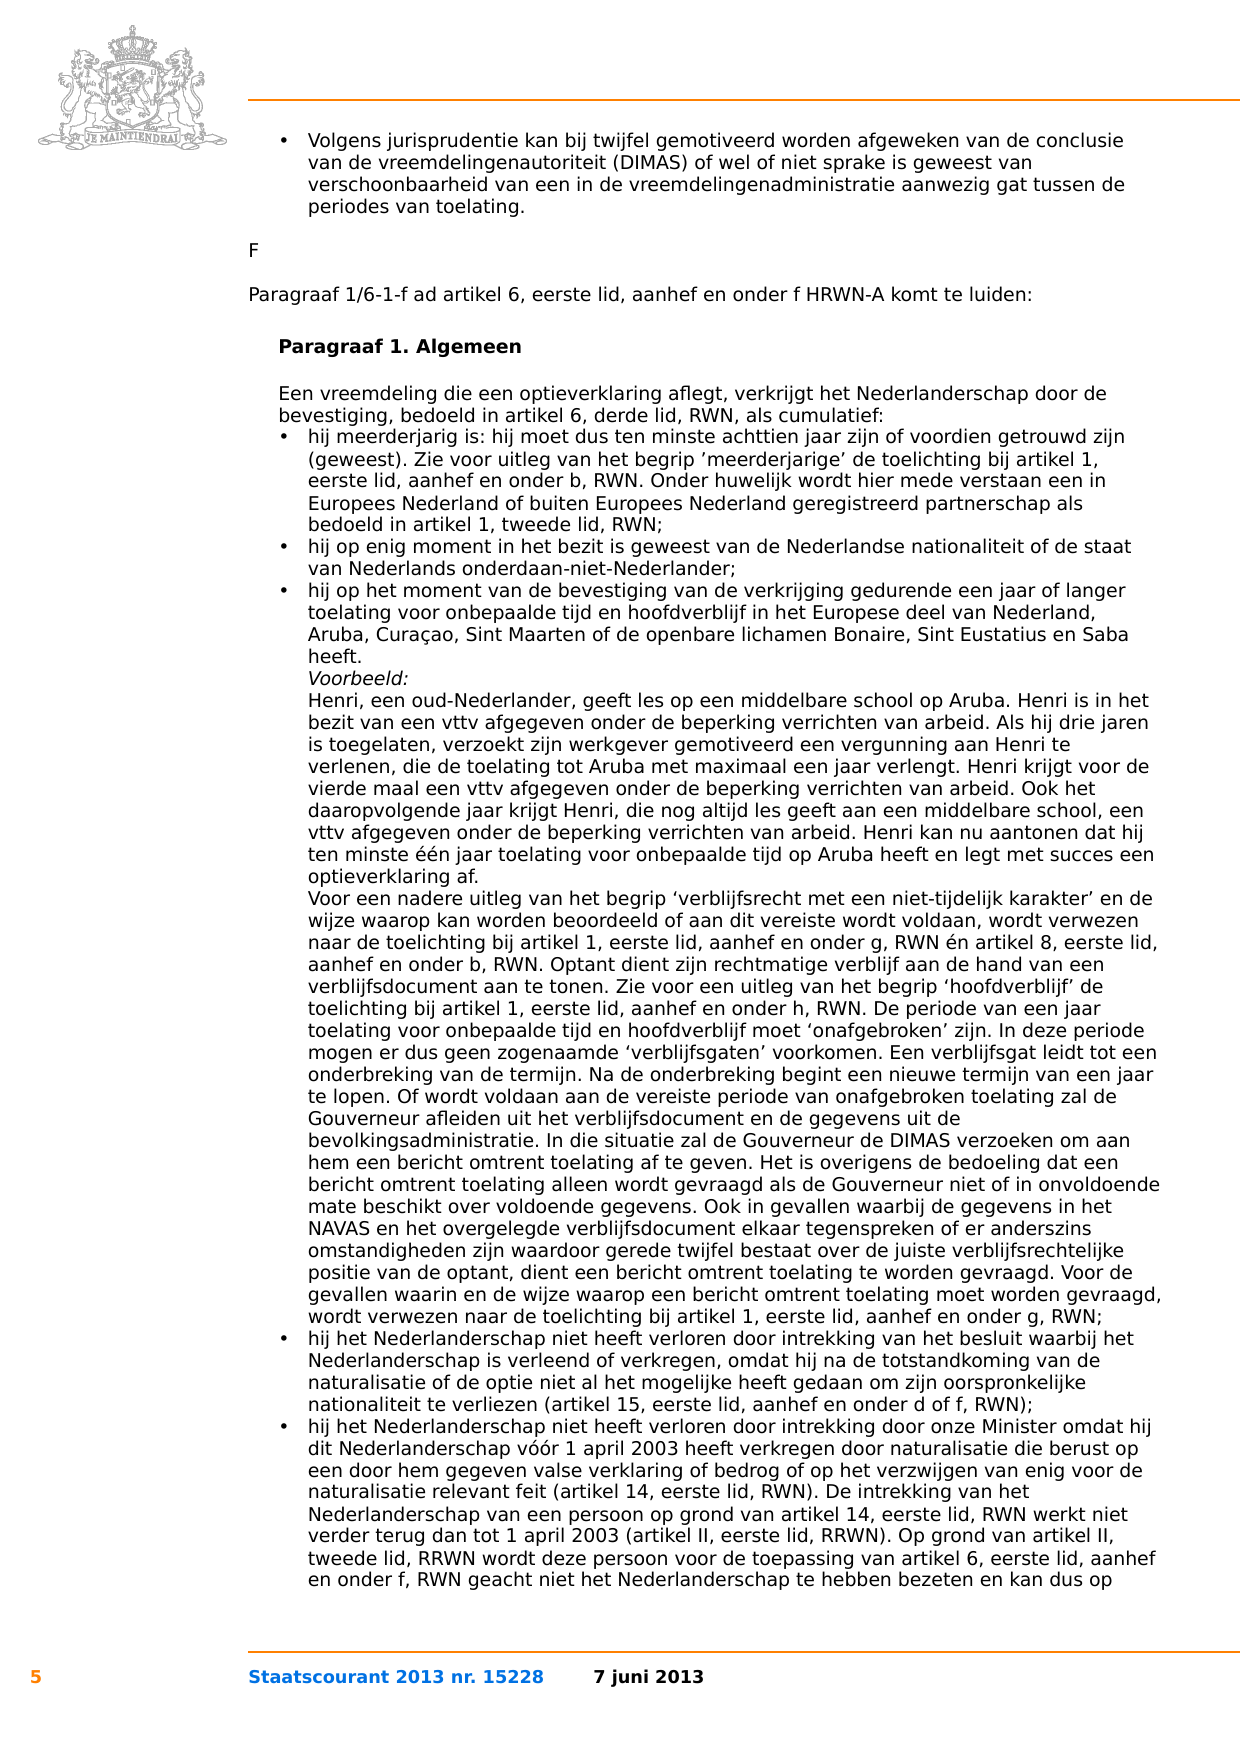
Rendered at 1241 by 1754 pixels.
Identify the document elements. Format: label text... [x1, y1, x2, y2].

text Henri, een oud-Nederlander, geeft les op een middelbare school op Aruba. Henri is in het bezit van een vttv afgegeven onder de beperking verrichten van arbeid. Als hij drie jaren is toegelaten, verzoekt zijn werkgever gemotiveerd een vergunning aan Henri te verlenen, die de toelating tot Aruba met maximaal een jaar verlengt. Henri krijgt voor de vierde maal een vttv afgegeven onder de beperking verrichten van arbeid. Ook het daaropvolgende jaar krijgt Henri, die nog altijd les geeft aan een middelbare school, een vttv afgegeven onder de beperking verrichten van arbeid. Henri kan nu aantonen dat hij ten minste één jaar toelating voor onbepaalde tijd op Aruba heeft en legt met succes een optieverklaring af. [308, 690, 1163, 888]
text • hij het Nederlanderschap niet heeft verloren door intrekking door onze Minister omdat hij dit Nederlanderschap vóór 1 april 2003 heeft verkregen door naturalisatie die berust op een door hem gegeven valse verklaring of bedrog of op het verzwijgen van enig voor de naturalisatie relevant feit (artikel 14, eerste lid, RWN). De intrekking van het Nederlanderschap van een persoon op grond van artikel 14, eerste lid, RWN werkt niet verder terug dan tot 1 april 2003 (artikel II, eerste lid, RRWN). Op grond van artikel II, tweede lid, RRWN wordt deze persoon voor de toepassing van artikel 6, eerste lid, aanhef en onder f, RWN geacht niet het Nederlanderschap te hebben bezeten en kan dus op [278, 1416, 1163, 1591]
picture [38, 25, 227, 150]
subtitle Paragraaf 1. Algemeen [278, 336, 1163, 357]
text Een vreemdeling die een optieverklaring aflegt, verkrijgt het Nederlanderschap door de bevestiging, bedoeld in artikel 6, derde lid, RWN, als cumulatief: [278, 382, 1163, 426]
text • hij het Nederlanderschap niet heeft verloren door intrekking van het besluit waarbij het Nederlanderschap is verleend of verkregen, omdat hij na de totstandkoming van de naturalisatie of de optie niet al het mogelijke heeft gedaan om zijn oorspronkelijke nationaliteit te verliezen (artikel 15, eerste lid, aanhef en onder d of f, RWN); [278, 1328, 1163, 1416]
text • hij op het moment van de bevestiging van de verkrijging gedurende een jaar of langer toelating voor onbepaalde tijd en hoofdverblijf in het Europese deel van Nederland, Aruba, Curaçao, Sint Maarten of de openbare lichamen Bonaire, Sint Eustatius en Saba heeft. [278, 580, 1163, 668]
text Voorbeeld: [308, 668, 1163, 690]
text Paragraaf 1/6-1-f ad artikel 6, eerste lid, aanhef en onder f HRWN-A komt te luiden: [248, 283, 1163, 306]
text Voor een nadere uitleg van het begrip ‘verblijfsrecht met een niet-tijdelijk karakter’ en de wijze waarop kan worden beoordeeld of aan dit vereiste wordt voldaan, wordt verwezen naar de toelichting bij artikel 1, eerste lid, aanhef en onder g, RWN én artikel 8, eerste lid, aanhef en onder b, RWN. Optant dient zijn rechtmatige verblijf aan de hand van een verblijfsdocument aan te tonen. Zie voor een uitleg van het begrip ‘hoofdverblijf’ de toelichting bij artikel 1, eerste lid, aanhef en onder h, RWN. De periode van een jaar toelating voor onbepaalde tijd en hoofdverblijf moet ‘onafgebroken’ zijn. In deze periode mogen er dus geen zogenaamde ‘verblijfsgaten’ voorkomen. Een verblijfsgat leidt tot een onderbreking van de termijn. Na de onderbreking begint een nieuwe termijn van een jaar te lopen. Of wordt voldaan aan de vereiste periode van onafgebroken toelating zal de Gouverneur afleiden uit het verblijfsdocument en de gegevens uit de bevolkingsadministratie. In die situatie zal de Gouverneur de DIMAS verzoeken om aan hem een bericht omtrent toelating af te geven. Het is overigens de bedoeling dat een bericht omtrent toelating alleen wordt gevraagd als de Gouverneur niet of in onvoldoende mate beschikt over voldoende gegevens. Ook in gevallen waarbij de gegevens in het NAVAS en het overgelegde verblijfsdocument elkaar tegenspreken of er anderszins omstandigheden zijn waardoor gerede twijfel bestaat over de juiste verblijfsrechtelijke positie van de optant, dient een bericht omtrent toelating te worden gevraagd. Voor de gevallen waarin en de wijze waarop een bericht omtrent toelating moet worden gevraagd, wordt verwezen naar de toelichting bij artikel 1, eerste lid, aanhef en onder g, RWN; [308, 888, 1163, 1328]
text • hij meerderjarig is: hij moet dus ten minste achttien jaar zijn of voordien getrouwd zijn (geweest). Zie voor uitleg van het begrip ’meerderjarige’ de toelichting bij artikel 1, eerste lid, aanhef en onder b, RWN. Onder huwelijk wordt hier mede verstaan een in Europees Nederland of buiten Europees Nederland geregistreerd partnerschap als bedoeld in artikel 1, tweede lid, RWN; [278, 426, 1163, 536]
text F [248, 240, 1163, 262]
text • Volgens jurisprudentie kan bij twijfel gemotiveerd worden afgeweken van de conclusie van de vreemdelingenautoriteit (DIMAS) of wel of niet sprake is geweest van verschoonbaarheid van een in de vreemdelingenadministratie aanwezig gat tussen de periodes van toelating. [278, 130, 1163, 218]
text • hij op enig moment in het bezit is geweest van de Nederlandse nationaliteit of de staat van Nederlands onderdaan-niet-Nederlander; [278, 536, 1163, 580]
